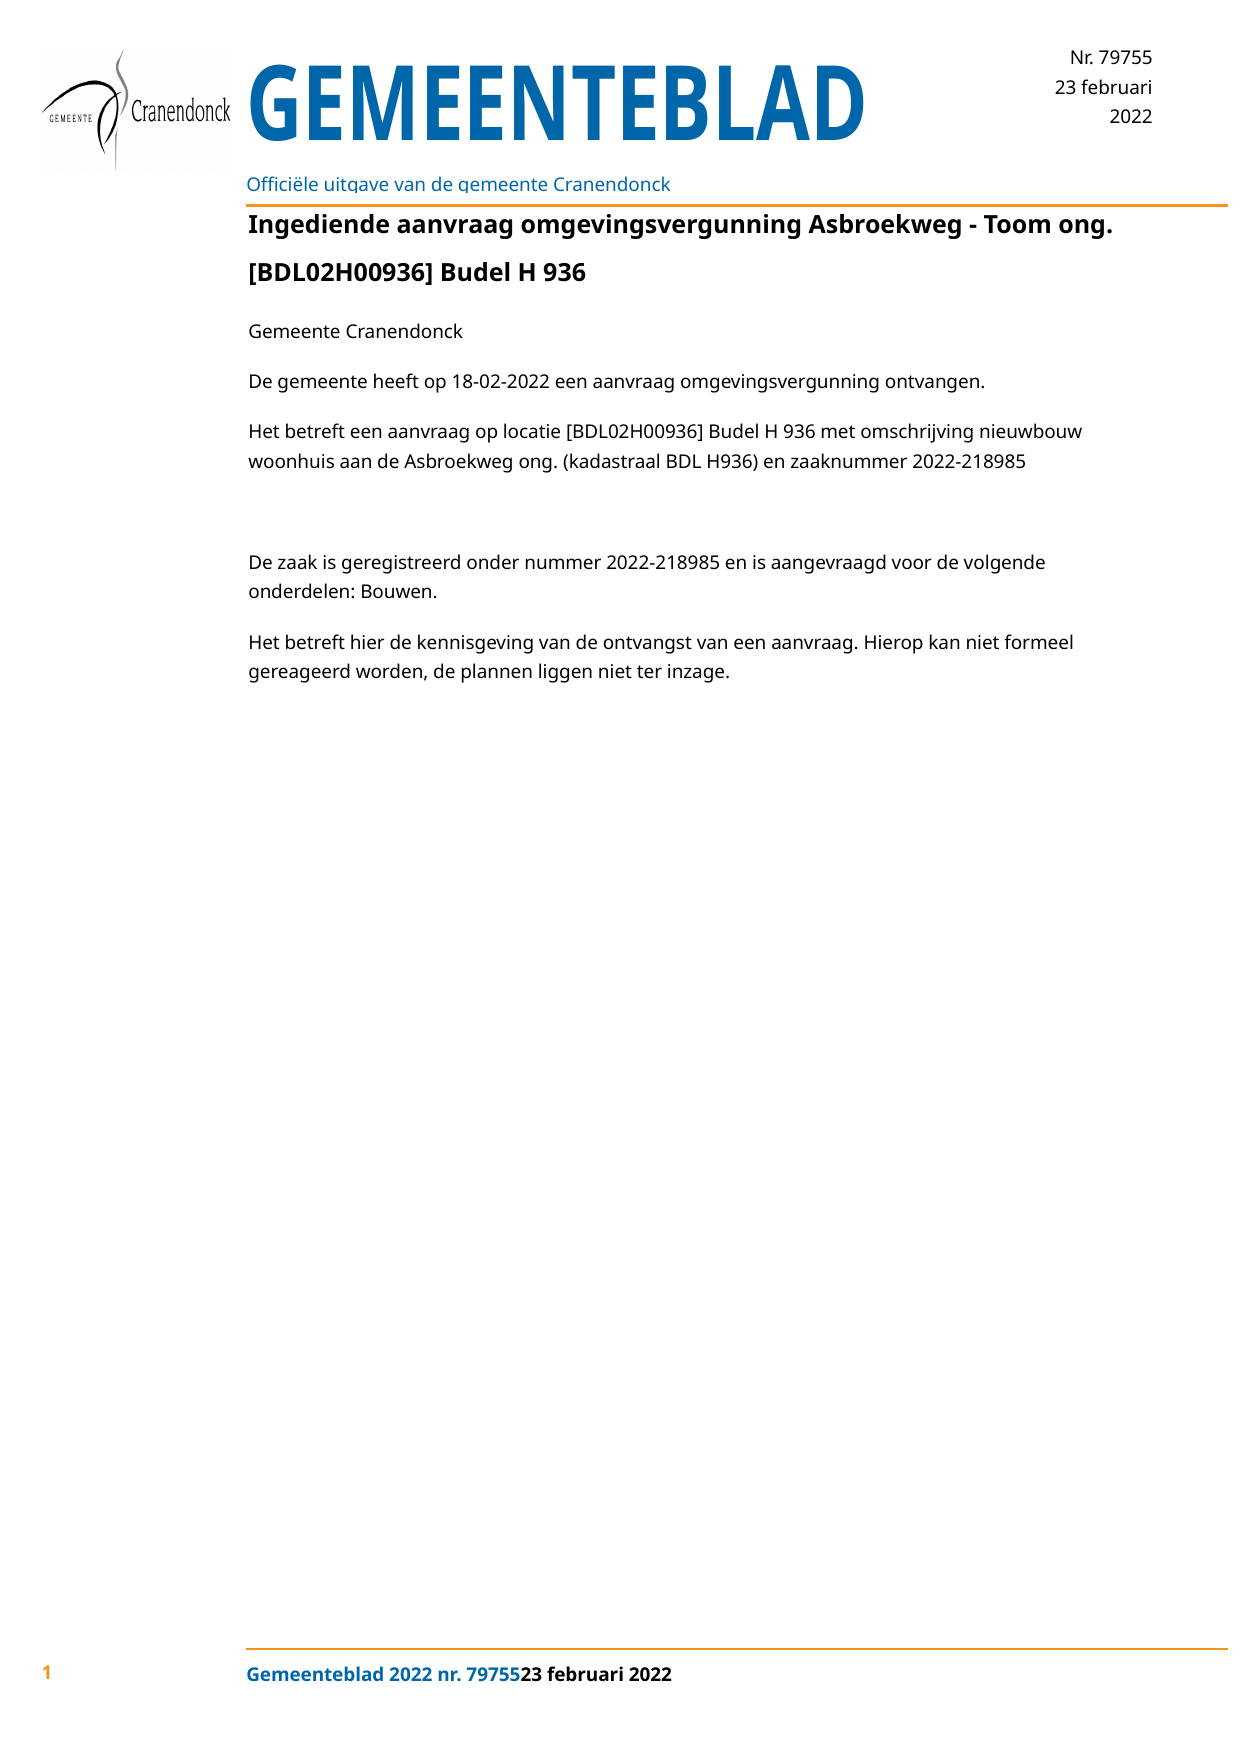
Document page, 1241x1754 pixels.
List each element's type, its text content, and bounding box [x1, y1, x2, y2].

text De gemeente heeft op 18-02-2022 een aanvraag omgevingsvergunning ontvangen. [248, 368, 1152, 394]
text Gemeente Cranendonck [248, 318, 1152, 344]
picture [41, 47, 231, 172]
text Het betreft hier de kennisgeving van de ontvangst van een aanvraag. Hierop kan niet formeel gereageerd worden, de plannen liggen niet ter inzage. [248, 629, 1152, 684]
text De zaak is geregistreerd onder nummer 2022-218985 en is aangevraagd voor de volgende onderdelen: Bouwen. [248, 549, 1152, 604]
text Ingediende aanvraag omgevingsvergunning Asbroekweg - Toom ong. [BDL02H00936] Budel H 936 [248, 207, 1152, 288]
text Het betreft een aanvraag op locatie [BDL02H00936] Budel H 936 met omschrijving nieuwbouw woonhuis aan de Asbroekweg ong. (kadastraal BDL H936) en zaaknummer 2022-218985 [248, 419, 1152, 474]
